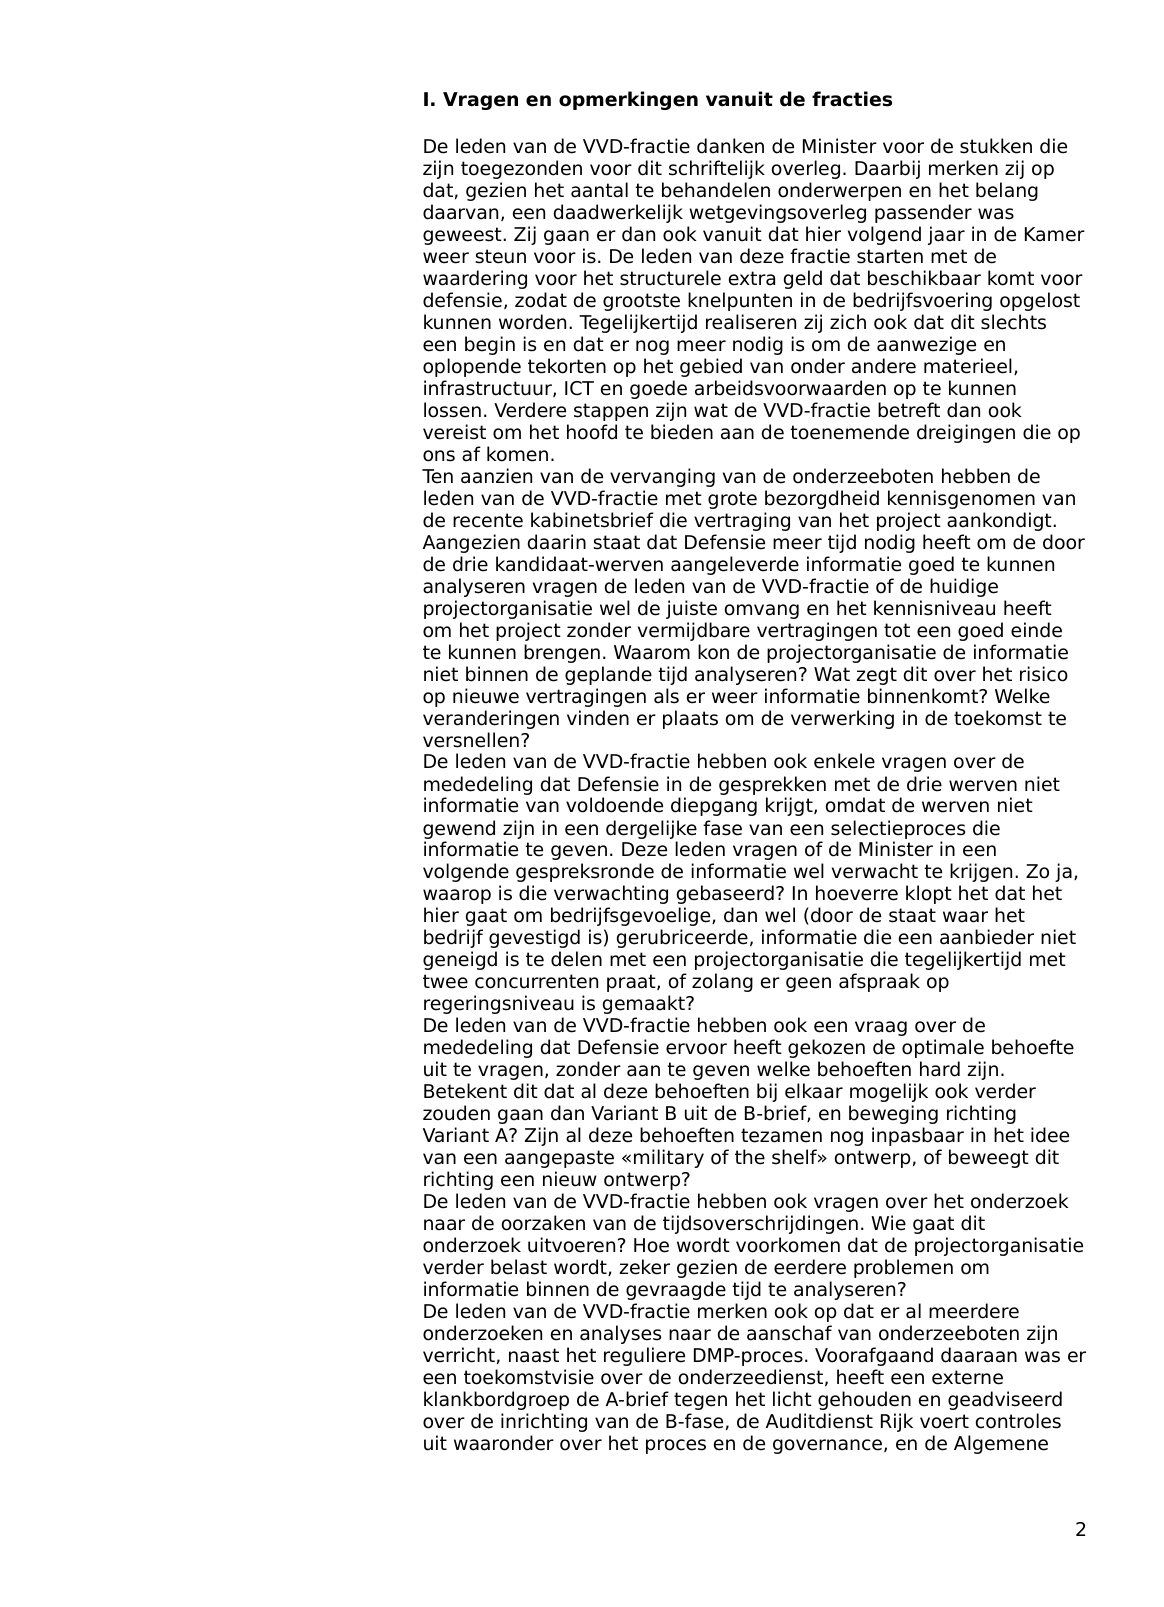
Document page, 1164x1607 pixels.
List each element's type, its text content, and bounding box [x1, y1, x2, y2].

text Ten aanzien van de vervanging van de onderzeeboten hebben de leden van de VVD-fractie met grote bezorgdheid kennisgenomen van de recente kabinetsbrief die vertraging van het project aankondigt. Aangezien daarin staat dat Defensie meer tijd nodig heeft om de door de drie kandidaat-werven aangeleverde informatie goed te kunnen analyseren vragen de leden van de VVD-fractie of de huidige projectorganisatie wel de juiste omvang en het kennisniveau heeft om het project zonder vermijdbare vertragingen tot een goed einde te kunnen brengen. Waarom kon de projectorganisatie de informatie niet binnen de geplande tijd analyseren? Wat zegt dit over het risico op nieuwe vertragingen als er weer informatie binnenkomt? Welke veranderingen vinden er plaats om de verwerking in de toekomst te versnellen? [422, 466, 1087, 751]
text De leden van de VVD-fractie hebben ook vragen over het onderzoek naar de oorzaken van de tijdsoverschrijdingen. Wie gaat dit onderzoek uitvoeren? Hoe wordt voorkomen dat de projectorganisatie verder belast wordt, zeker gezien de eerdere problemen om informatie binnen de gevraagde tijd te analyseren? [422, 1191, 1087, 1301]
subtitle I. Vragen en opmerkingen vanuit de fracties [422, 89, 1087, 111]
text De leden van de VVD-fractie merken ook op dat er al meerdere onderzoeken en analyses naar de aanschaf van onderzeeboten zijn verricht, naast het reguliere DMP-proces. Voorafgaand daaraan was er een toekomstvisie over de onderzeedienst, heeft een externe klankbordgroep de A-brief tegen het licht gehouden en geadviseerd over de inrichting van de B-fase, de Auditdienst Rijk voert controles uit waaronder over het proces en de governance, en de Algemene [422, 1301, 1087, 1455]
text De leden van de VVD-fractie hebben ook enkele vragen over de mededeling dat Defensie in de gesprekken met de drie werven niet informatie van voldoende diepgang krijgt, omdat de werven niet gewend zijn in een dergelijke fase van een selectieproces die informatie te geven. Deze leden vragen of de Minister in een volgende gespreksronde de informatie wel verwacht te krijgen. Zo ja, waarop is die verwachting gebaseerd? In hoeverre klopt het dat het hier gaat om bedrijfsgevoelige, dan wel (door de staat waar het bedrijf gevestigd is) gerubriceerde, informatie die een aanbieder niet geneigd is te delen met een projectorganisatie die tegelijkertijd met twee concurrenten praat, of zolang er geen afspraak op regeringsniveau is gemaakt? [422, 751, 1087, 1015]
text De leden van de VVD-fractie danken de Minister voor de stukken die zijn toegezonden voor dit schriftelijk overleg. Daarbij merken zij op dat, gezien het aantal te behandelen onderwerpen en het belang daarvan, een daadwerkelijk wetgevingsoverleg passender was geweest. Zij gaan er dan ook vanuit dat hier volgend jaar in de Kamer weer steun voor is. De leden van deze fractie starten met de waardering voor het structurele extra geld dat beschikbaar komt voor defensie, zodat de grootste knelpunten in de bedrijfsvoering opgelost kunnen worden. Tegelijkertijd realiseren zij zich ook dat dit slechts een begin is en dat er nog meer nodig is om de aanwezige en oplopende tekorten op het gebied van onder andere materieel, infrastructuur, ICT en goede arbeidsvoorwaarden op te kunnen lossen. Verdere stappen zijn wat de VVD-fractie betreft dan ook vereist om het hoofd te bieden aan de toenemende dreigingen die op ons af komen. [422, 136, 1087, 466]
text De leden van de VVD-fractie hebben ook een vraag over de mededeling dat Defensie ervoor heeft gekozen de optimale behoefte uit te vragen, zonder aan te geven welke behoeften hard zijn. Betekent dit dat al deze behoeften bij elkaar mogelijk ook verder zouden gaan dan Variant B uit de B-brief, en beweging richting Variant A? Zijn al deze behoeften tezamen nog inpasbaar in het idee van een aangepaste «military of the shelf» ontwerp, of beweegt dit richting een nieuw ontwerp? [422, 1015, 1087, 1191]
